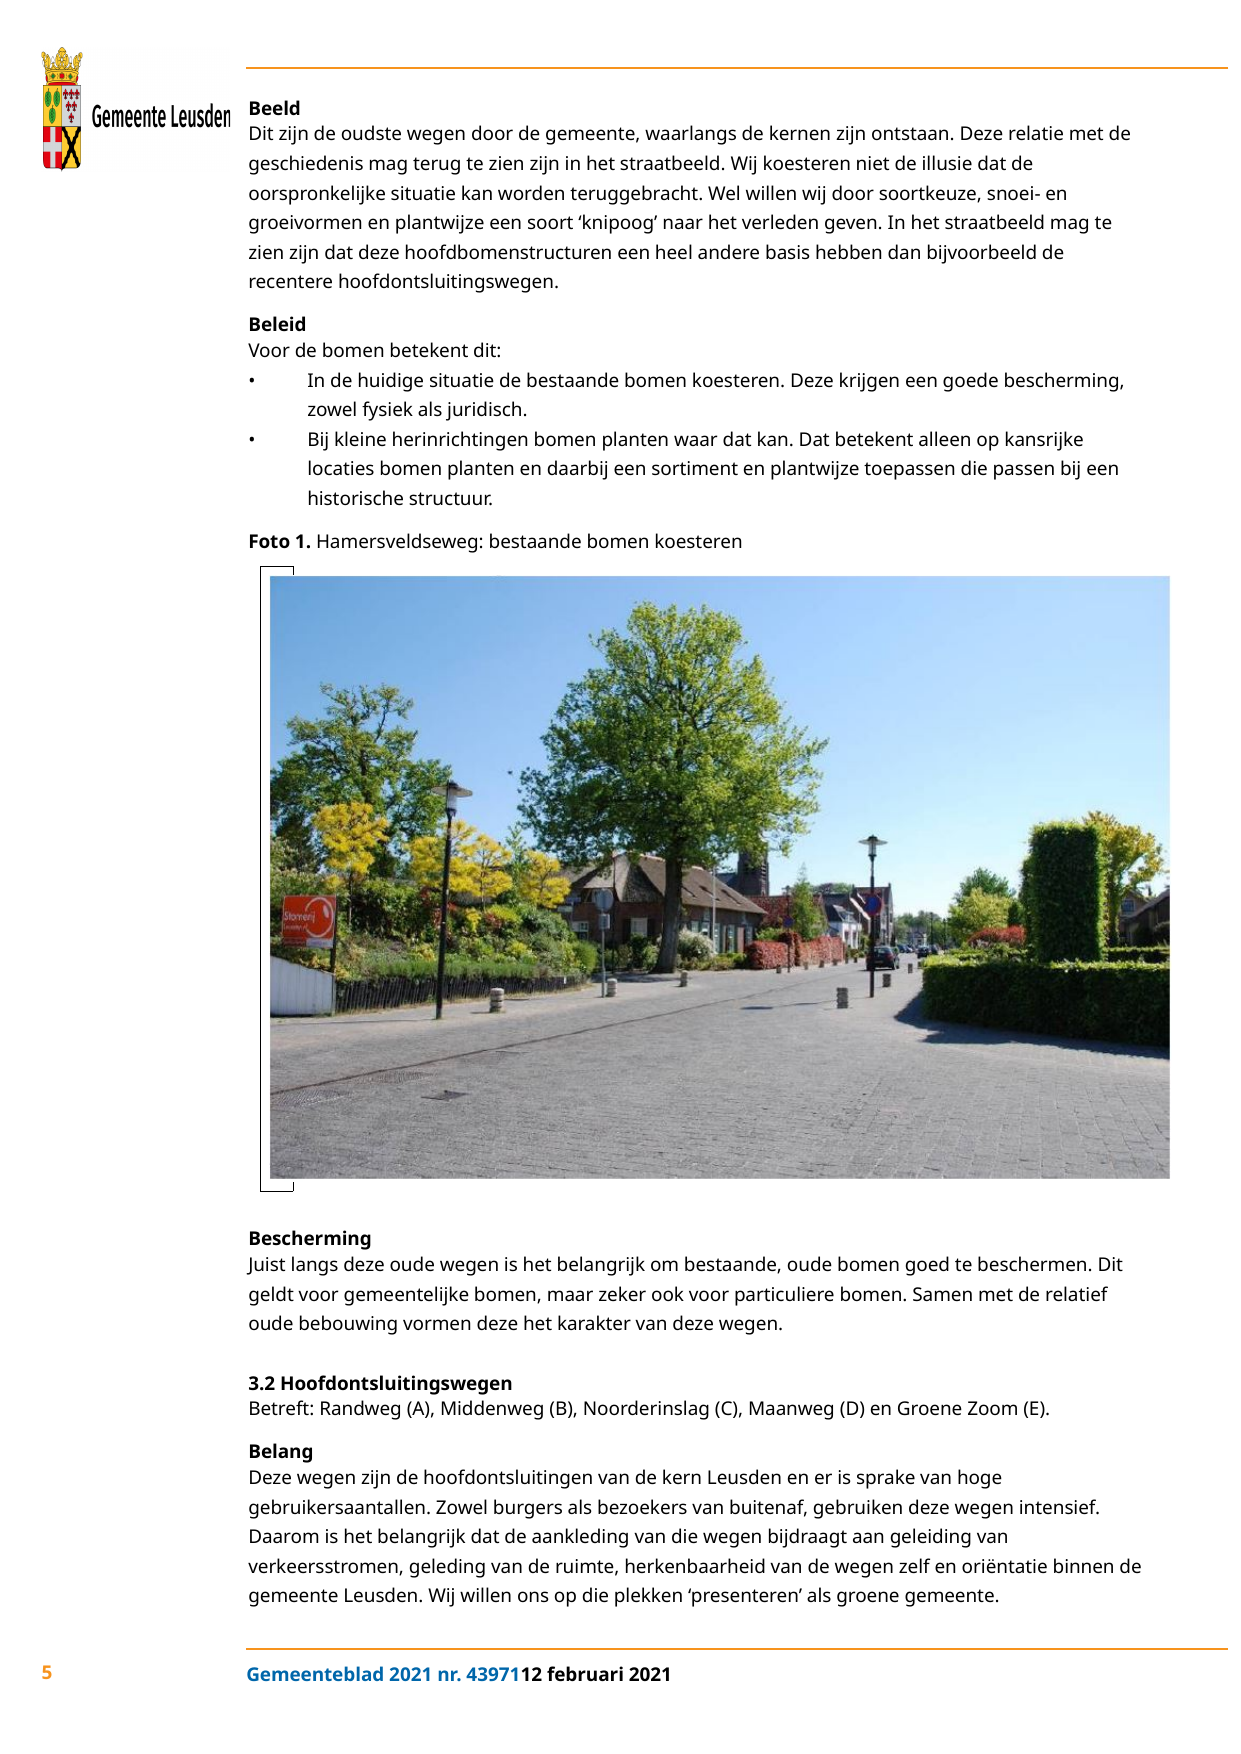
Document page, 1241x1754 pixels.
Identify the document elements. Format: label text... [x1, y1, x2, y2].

list Bij kleine herinrichtingen bomen planten waar dat kan. Dat betekent alleen op kansrijke locaties bomen planten en daarbij een sortiment en plantwijze toepassen die passen bij een historische structuur. [248, 426, 1152, 511]
text 3.2 Hoofdontsluitingswegen [248, 1370, 1152, 1395]
list In de huidige situatie de bestaande bomen koesteren. Deze krijgen een goede bescherming, zowel fysiek als juridisch. [248, 367, 1152, 422]
text Bescherming [248, 1226, 1152, 1251]
text Belang [248, 1438, 1152, 1464]
text Beleid [248, 312, 1152, 337]
picture [268, 575, 1173, 1182]
text Betreft: Randweg (A), Middenweg (B), Noorderinslag (C), Maanweg (D) en Groene Zoom (E). [248, 1395, 1152, 1421]
text Juist langs deze oude wegen is het belangrijk om bestaande, oude bomen goed te beschermen. Dit geldt voor gemeentelijke bomen, maar zeker ook voor particuliere bomen. Samen met de relatief oude bebouwing vormen deze het karakter van deze wegen. [248, 1251, 1152, 1336]
text Dit zijn de oudste wegen door de gemeente, waarlangs de kernen zijn ontstaan. Deze relatie met de geschiedenis mag terug te zien zijn in het straatbeeld. Wij koesteren niet de illusie dat de oorspronkelijke situatie kan worden teruggebracht. Wel willen wij door soortkeuze, snoei- en groeivormen en plantwijze een soort ‘knipoog’ naar het verleden geven. In het straatbeeld mag te zien zijn dat deze hoofdbomenstructuren een heel andere basis hebben dan bijvoorbeeld de recentere hoofdontsluitingswegen. [248, 121, 1152, 294]
text Deze wegen zijn de hoofdontsluitingen van de kern Leusden en er is sprake van hoge gebruikersaantallen. Zowel burgers als bezoekers van buitenaf, gebruiken deze wegen intensief. Daarom is het belangrijk dat de aankleding van die wegen bijdraagt aan geleiding van verkeersstromen, geleding van de ruimte, herkenbaarheid van de wegen zelf en oriëntatie binnen de gemeente Leusden. Wij willen ons op die plekken ‘presenteren’ als groene gemeente. [248, 1464, 1152, 1608]
text Voor de bomen betekent dit: [248, 337, 1152, 363]
text Beeld [248, 95, 1152, 121]
text Foto 1. Hamersveldseweg: bestaande bomen koesteren [248, 528, 1152, 554]
picture [41, 47, 231, 172]
